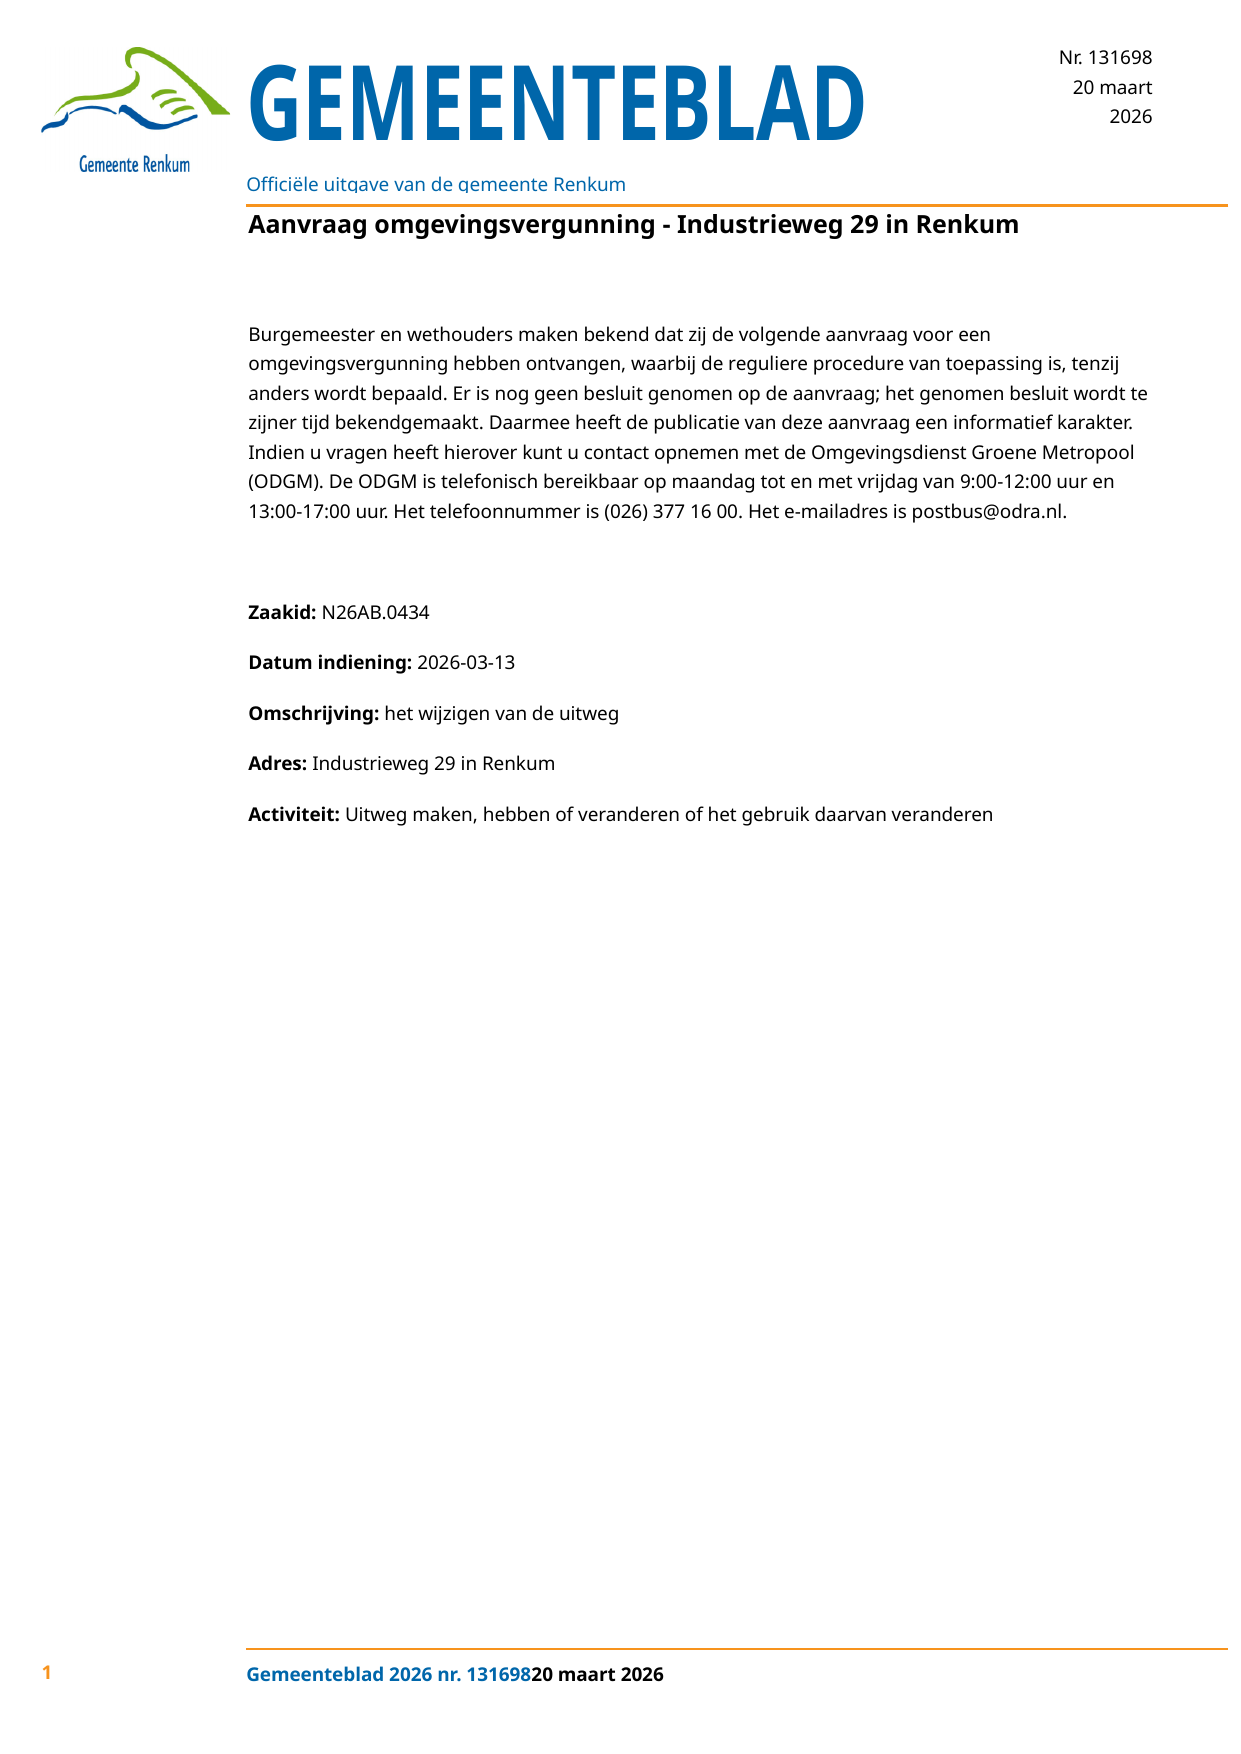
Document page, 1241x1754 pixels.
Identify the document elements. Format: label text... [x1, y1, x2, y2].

picture [41, 47, 231, 172]
text Adres: Industrieweg 29 in Renkum [248, 750, 1152, 776]
text Zaakid: N26AB.0434 [248, 599, 1152, 625]
text Activiteit: Uitweg maken, hebben of veranderen of het gebruik daarvan veranderen [248, 801, 1152, 826]
text Aanvraag omgevingsvergunning - Industrieweg 29 in Renkum [248, 207, 1152, 241]
text Burgemeester en wethouders maken bekend dat zij de volgende aanvraag voor een omgevingsvergunning hebben ontvangen, waarbij de reguliere procedure van toepassing is, tenzij anders wordt bepaald. Er is nog geen besluit genomen op de aanvraag; het genomen besluit wordt te zijner tijd bekendgemaakt. Daarmee heeft de publicatie van deze aanvraag een informatief karakter. Indien u vragen heeft hierover kunt u contact opnemen met de Omgevingsdienst Groene Metropool (ODGM). De ODGM is telefonisch bereikbaar op maandag tot en met vrijdag van 9:00-12:00 uur en 13:00-17:00 uur. Het telefoonnummer is (026) 377 16 00. Het e-mailadres is postbus@odra.nl. [248, 321, 1152, 524]
text Omschrijving: het wijzigen van de uitweg [248, 700, 1152, 726]
text Datum indiening: 2026-03-13 [248, 649, 1152, 675]
